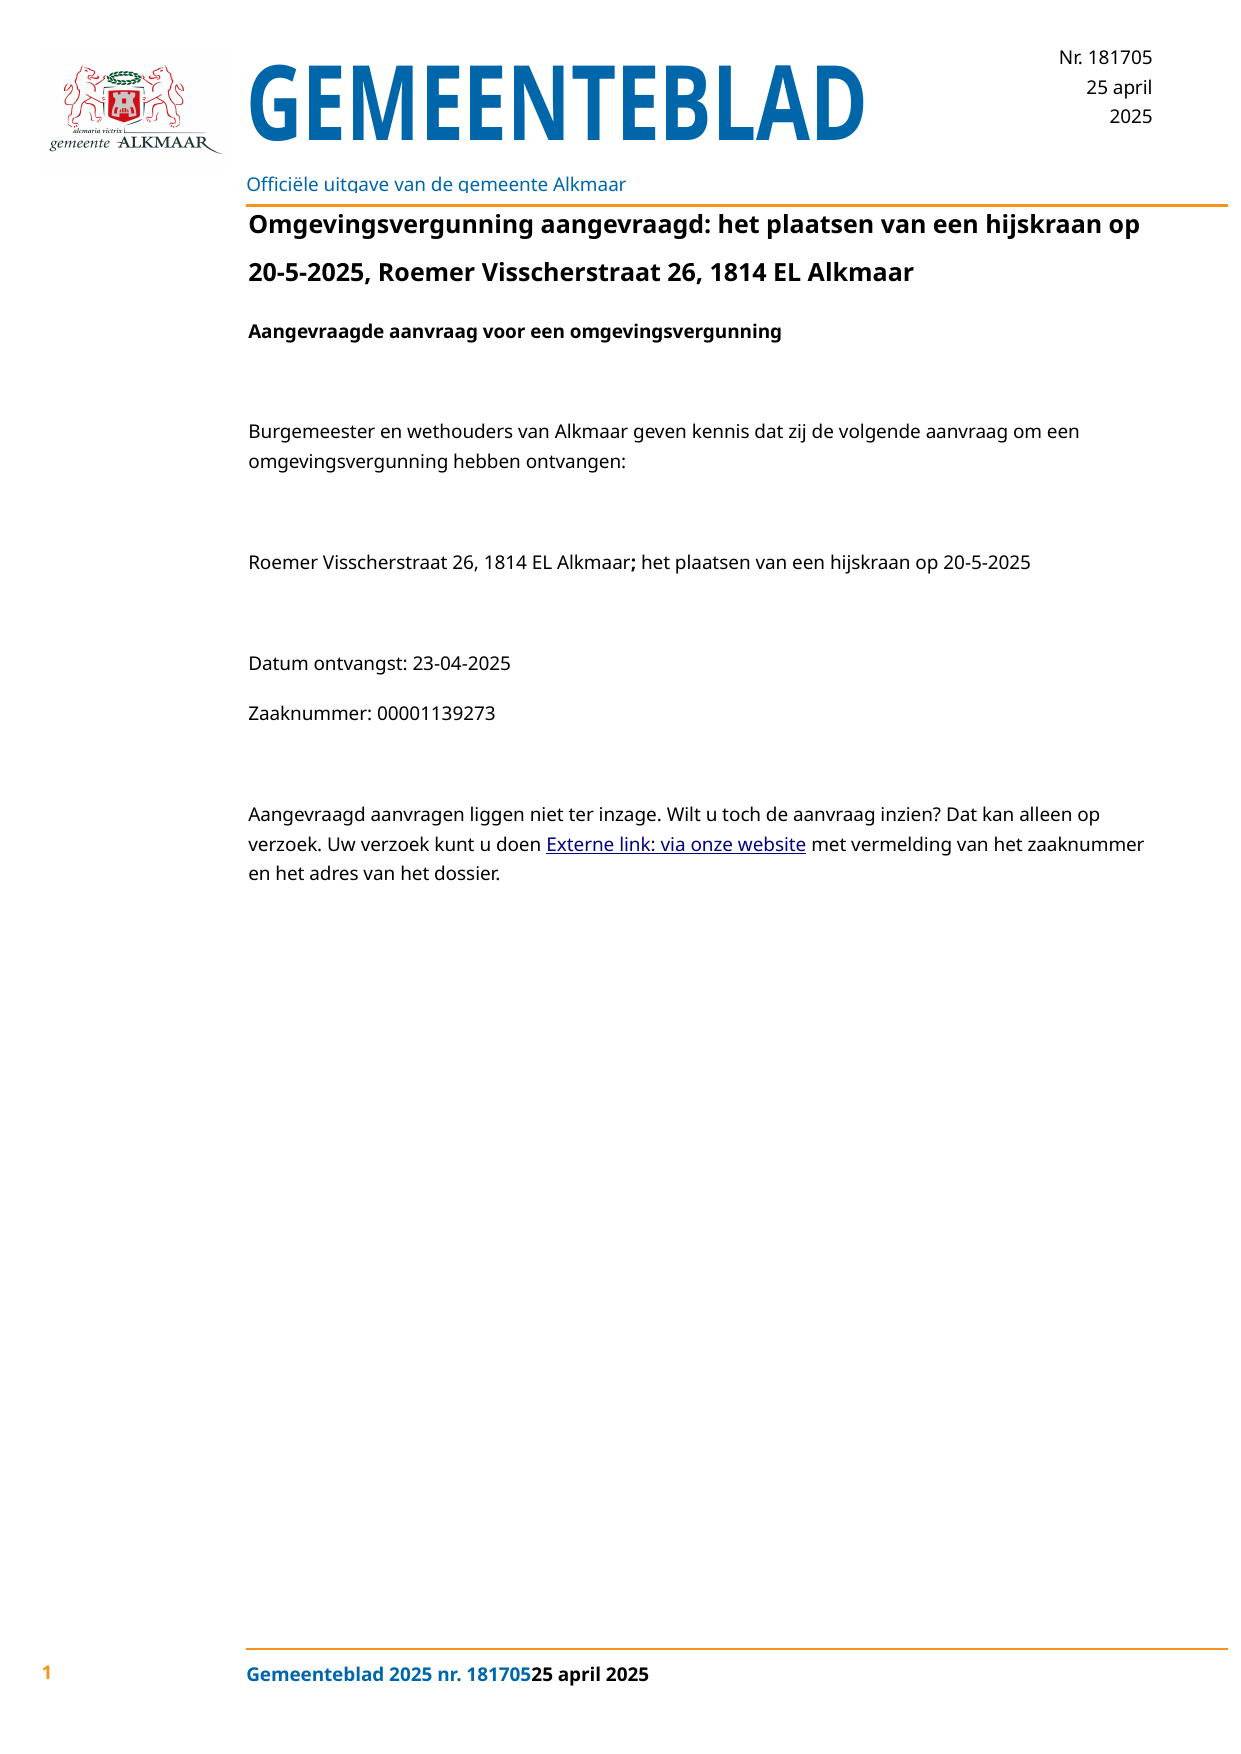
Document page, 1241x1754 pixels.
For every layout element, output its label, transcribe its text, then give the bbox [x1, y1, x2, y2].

text Aangevraagd aanvragen liggen niet ter inzage. Wilt u toch de aanvraag inzien? Dat kan alleen op verzoek. Uw verzoek kunt u doen Externe link: via onze website met vermelding van het zaaknummer en het adres van het dossier. [248, 801, 1152, 886]
text Datum ontvangst: 23-04-2025 [248, 650, 1152, 676]
text Omgevingsvergunning aangevraagd: het plaatsen van een hijskraan op 20-5-2025, Roemer Visscherstraat 26, 1814 EL Alkmaar [248, 207, 1152, 288]
text Roemer Visscherstraat 26, 1814 EL Alkmaar; het plaatsen van een hijskraan op 20-5-2025 [248, 549, 1152, 575]
text Aangevraagde aanvraag voor een omgevingsvergunning [248, 318, 1152, 344]
text Burgemeester en wethouders van Alkmaar geven kennis dat zij de volgende aanvraag om een omgevingsvergunning hebben ontvangen: [248, 419, 1152, 474]
picture [41, 47, 231, 172]
text Zaaknummer: 00001139273 [248, 700, 1152, 726]
